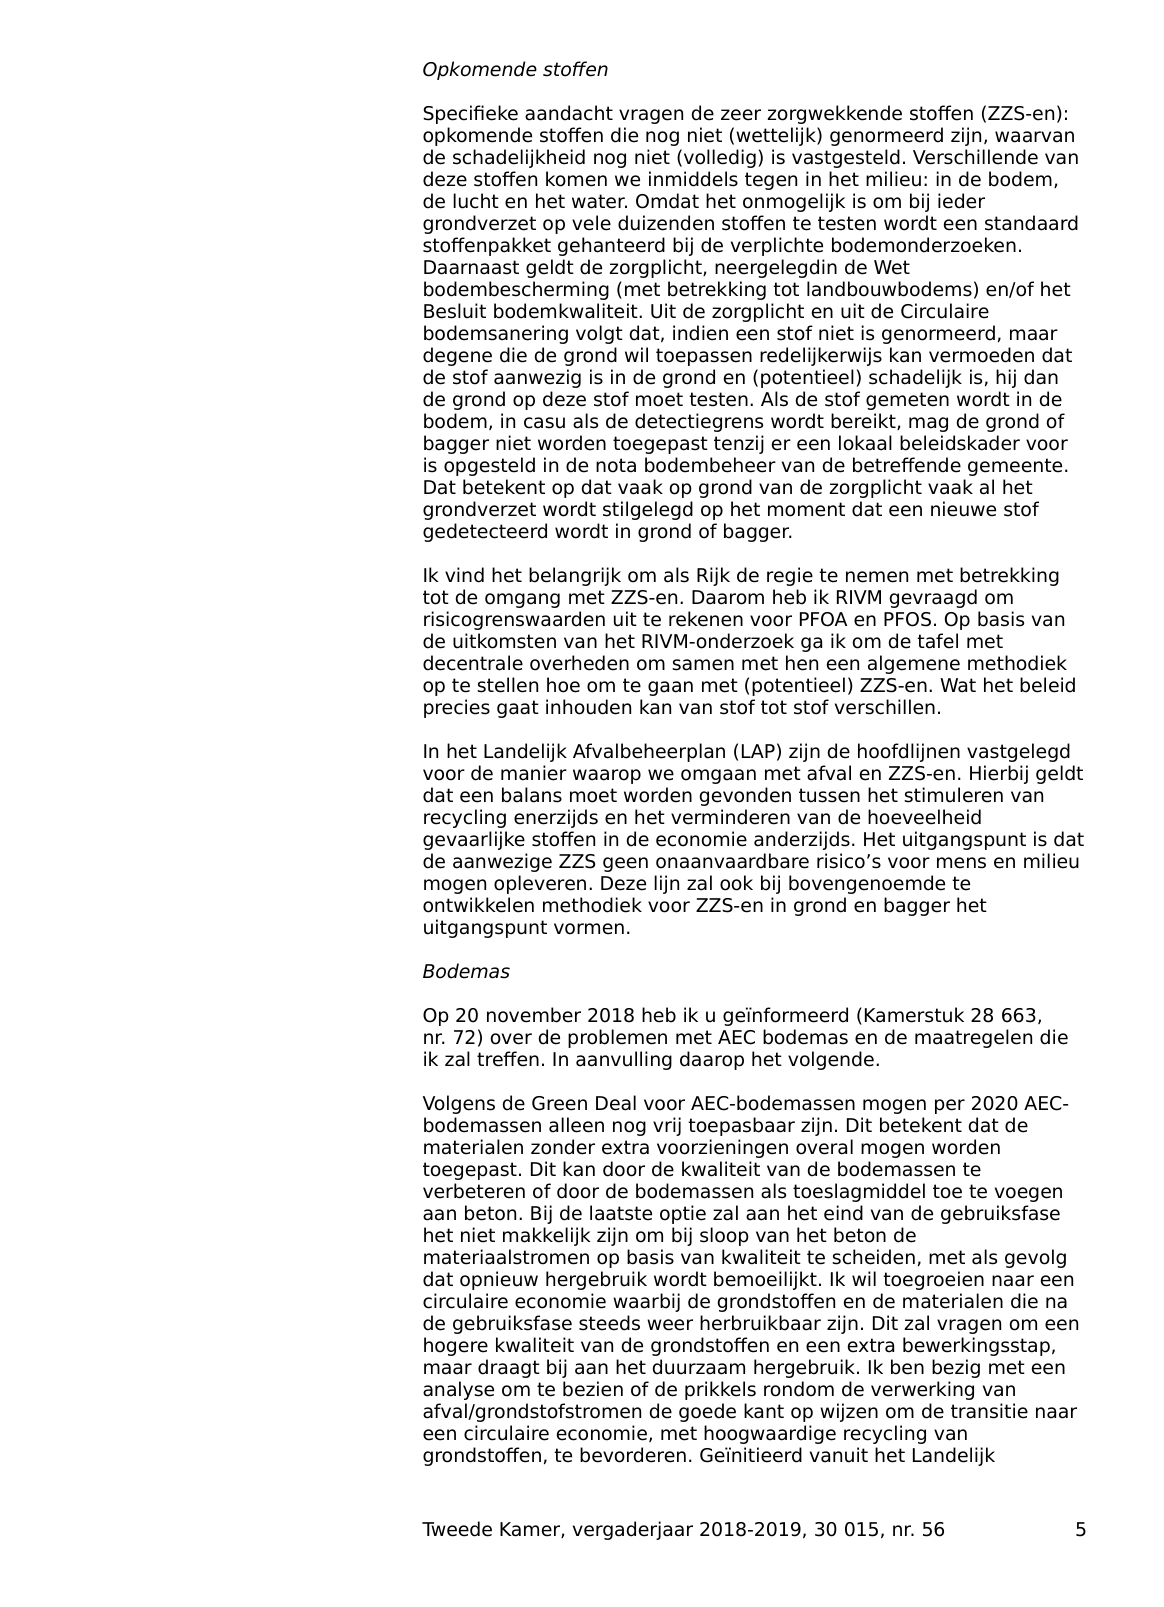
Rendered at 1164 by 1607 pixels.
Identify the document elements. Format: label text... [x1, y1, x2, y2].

text Specifieke aandacht vragen de zeer zorgwekkende stoffen (ZZS-en): opkomende stoffen die nog niet (wettelijk) genormeerd zijn, waarvan de schadelijkheid nog niet (volledig) is vastgesteld. Verschillende van deze stoffen komen we inmiddels tegen in het milieu: in de bodem, de lucht en het water. Omdat het onmogelijk is om bij ieder grondverzet op vele duizenden stoffen te testen wordt een standaard stoffenpakket gehanteerd bij de verplichte bodemonderzoeken. Daarnaast geldt de zorgplicht, neergelegdin de Wet bodembescherming (met betrekking tot landbouwbodems) en/of het Besluit bodemkwaliteit. Uit de zorgplicht en uit de Circulaire bodemsanering volgt dat, indien een stof niet is genormeerd, maar degene die de grond wil toepassen redelijkerwijs kan vermoeden dat de stof aanwezig is in de grond en (potentieel) schadelijk is, hij dan de grond op deze stof moet testen. Als de stof gemeten wordt in de bodem, in casu als de detectiegrens wordt bereikt, mag de grond of bagger niet worden toegepast tenzij er een lokaal beleidskader voor is opgesteld in de nota bodembeheer van de betreffende gemeente. Dat betekent op dat vaak op grond van de zorgplicht vaak al het grondverzet wordt stilgelegd op het moment dat een nieuwe stof gedetecteerd wordt in grond of bagger. [422, 103, 1087, 543]
text Op 20 november 2018 heb ik u geïnformeerd (Kamerstuk 28 663, nr. 72) over de problemen met AEC bodemas en de maatregelen die ik zal treffen. In aanvulling daarop het volgende. [422, 1005, 1087, 1071]
subtitle Bodemas [422, 961, 1087, 983]
subtitle Opkomende stoffen [422, 59, 1087, 81]
text Volgens de Green Deal voor AEC-bodemassen mogen per 2020 AEC-bodemassen alleen nog vrij toepasbaar zijn. Dit betekent dat de materialen zonder extra voorzieningen overal mogen worden toegepast. Dit kan door de kwaliteit van de bodemassen te verbeteren of door de bodemassen als toeslagmiddel toe te voegen aan beton. Bij de laatste optie zal aan het eind van de gebruiksfase het niet makkelijk zijn om bij sloop van het beton de materiaalstromen op basis van kwaliteit te scheiden, met als gevolg dat opnieuw hergebruik wordt bemoeilijkt. Ik wil toegroeien naar een circulaire economie waarbij de grondstoffen en de materialen die na de gebruiksfase steeds weer herbruikbaar zijn. Dit zal vragen om een hogere kwaliteit van de grondstoffen en een extra bewerkingsstap, maar draagt bij aan het duurzaam hergebruik. Ik ben bezig met een analyse om te bezien of de prikkels rondom de verwerking van afval/grondstofstromen de goede kant op wijzen om de transitie naar een circulaire economie, met hoogwaardige recycling van grondstoffen, te bevorderen. Geïnitieerd vanuit het Landelijk [422, 1093, 1087, 1467]
text Ik vind het belangrijk om als Rijk de regie te nemen met betrekking tot de omgang met ZZS-en. Daarom heb ik RIVM gevraagd om risicogrenswaarden uit te rekenen voor PFOA en PFOS. Op basis van de uitkomsten van het RIVM-onderzoek ga ik om de tafel met decentrale overheden om samen met hen een algemene methodiek op te stellen hoe om te gaan met (potentieel) ZZS-en. Wat het beleid precies gaat inhouden kan van stof tot stof verschillen. [422, 565, 1087, 719]
text In het Landelijk Afvalbeheerplan (LAP) zijn de hoofdlijnen vastgelegd voor de manier waarop we omgaan met afval en ZZS-en. Hierbij geldt dat een balans moet worden gevonden tussen het stimuleren van recycling enerzijds en het verminderen van de hoeveelheid gevaarlijke stoffen in de economie anderzijds. Het uitgangspunt is dat de aanwezige ZZS geen onaanvaardbare risico’s voor mens en milieu mogen opleveren. Deze lijn zal ook bij bovengenoemde te ontwikkelen methodiek voor ZZS-en in grond en bagger het uitgangspunt vormen. [422, 741, 1087, 939]
